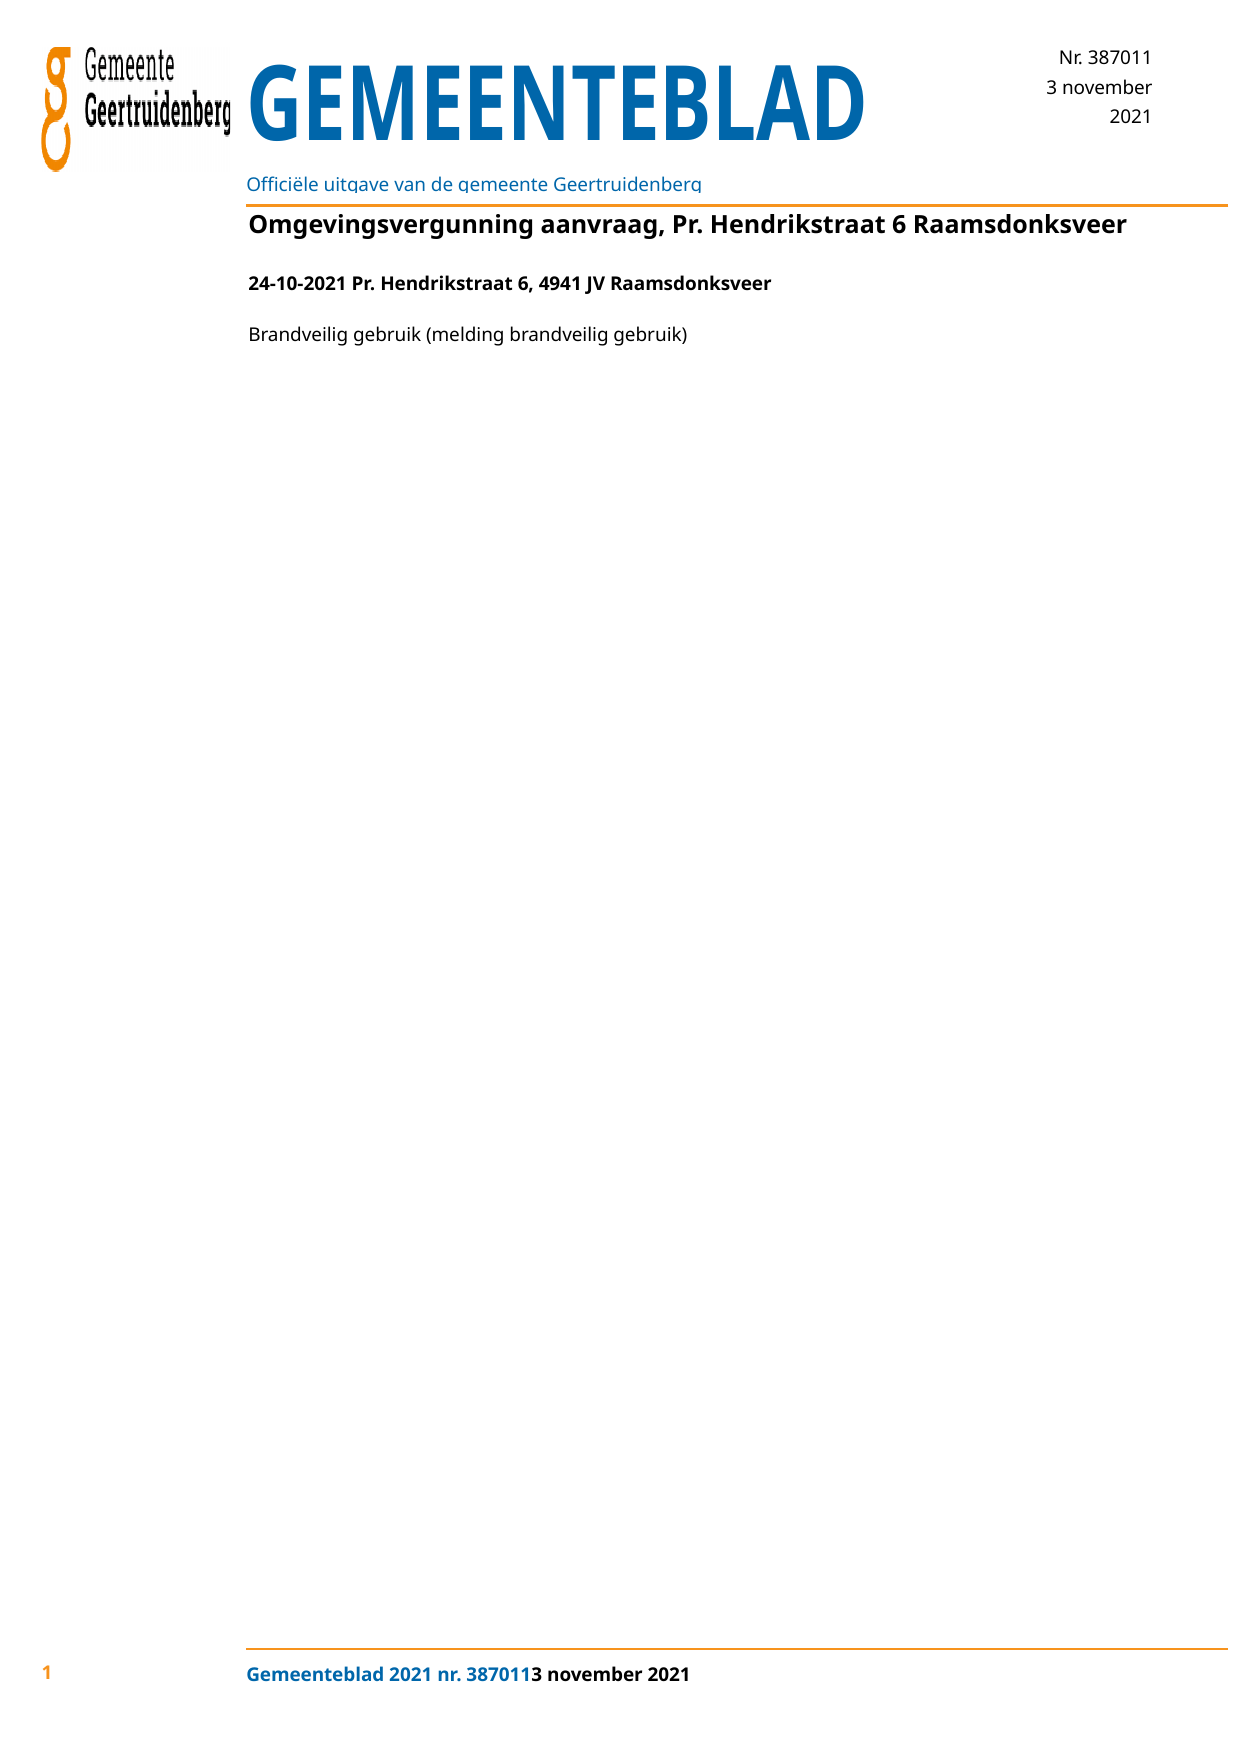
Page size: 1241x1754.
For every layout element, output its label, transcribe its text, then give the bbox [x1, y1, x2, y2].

text Brandveilig gebruik (melding brandveilig gebruik) [248, 321, 1152, 346]
text 24-10-2021 Pr. Hendrikstraat 6, 4941 JV Raamsdonksveer [248, 270, 1152, 296]
picture [41, 47, 231, 172]
text Omgevingsvergunning aanvraag, Pr. Hendrikstraat 6 Raamsdonksveer [248, 207, 1152, 241]
